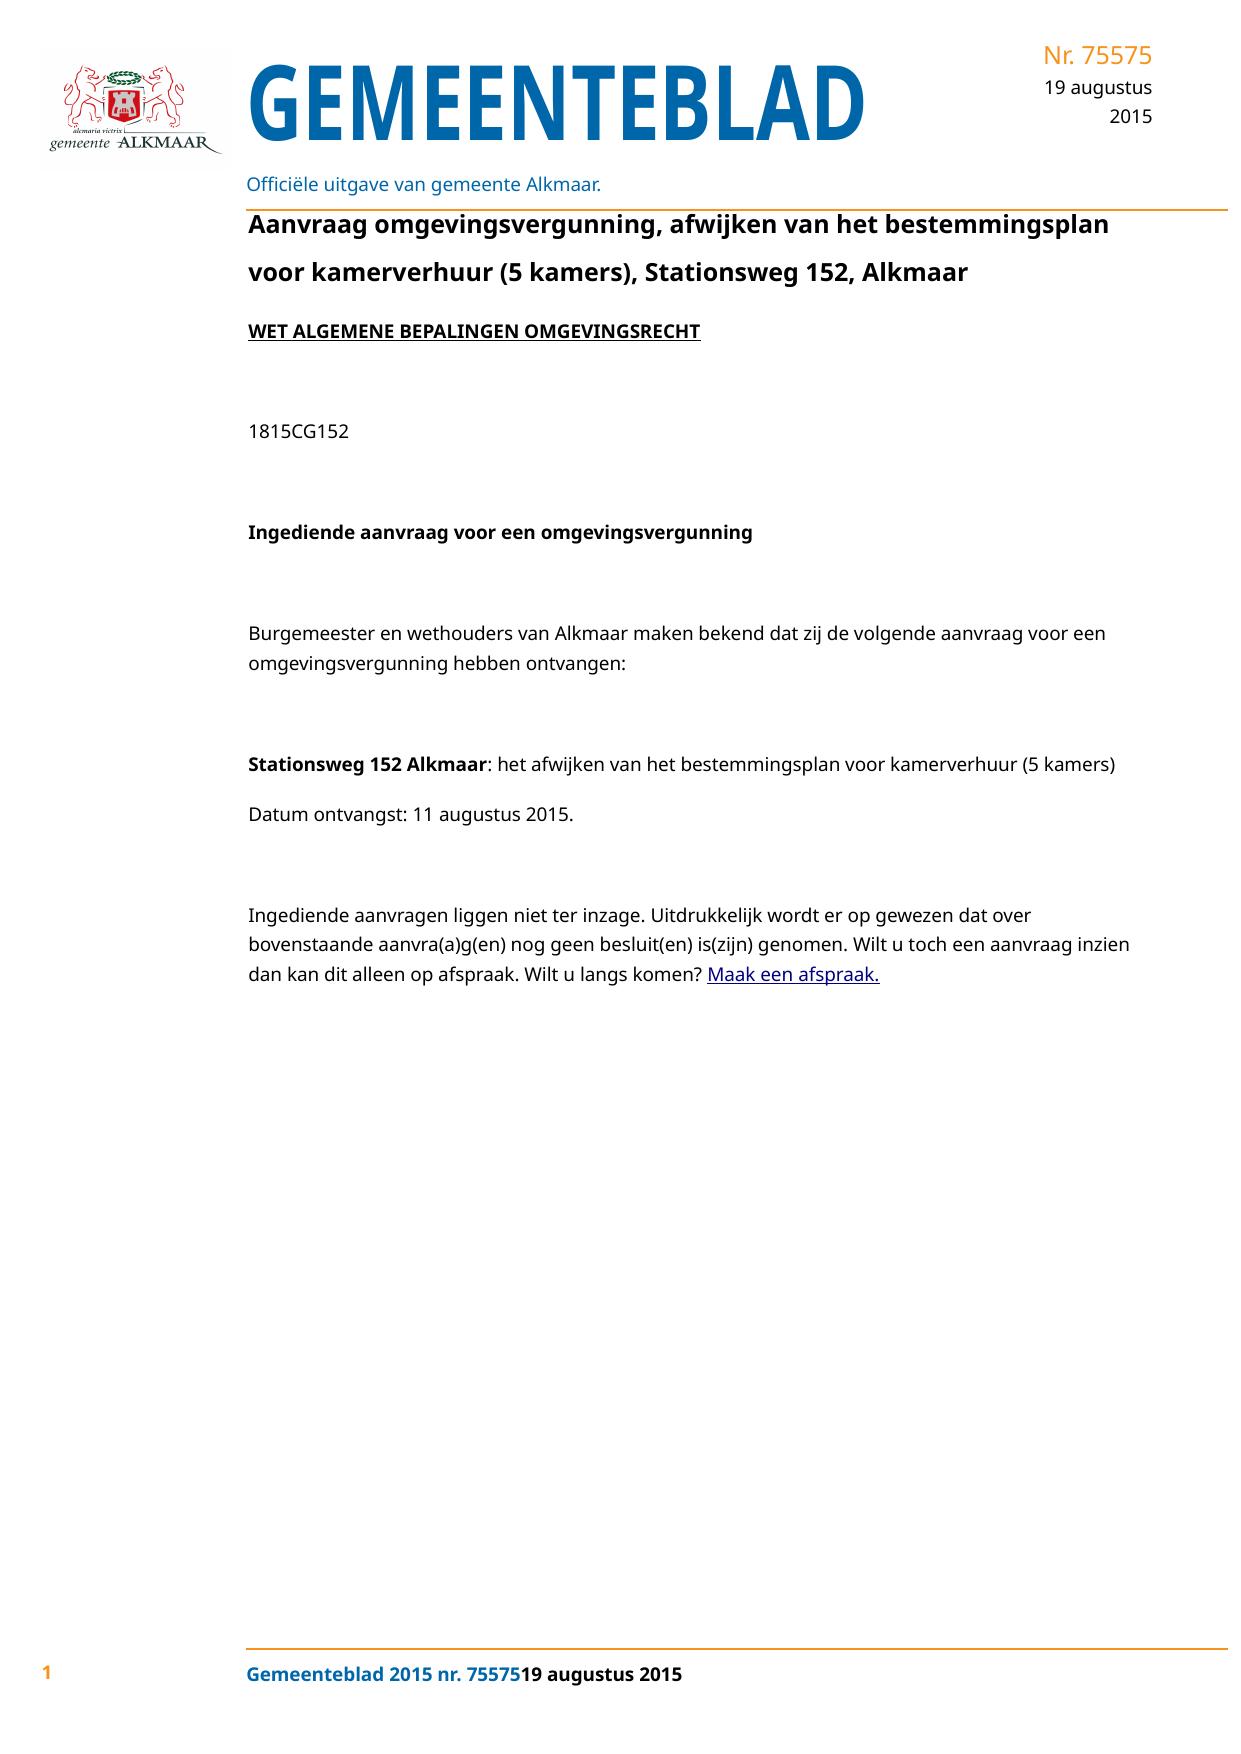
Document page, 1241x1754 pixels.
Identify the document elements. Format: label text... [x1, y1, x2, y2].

text Stationsweg 152 Alkmaar: het afwijken van het bestemmingsplan voor kamerverhuur (5 kamers) [248, 751, 1152, 777]
picture [41, 47, 231, 172]
text Ingediende aanvraag voor een omgevingsvergunning [248, 519, 1152, 545]
text 1815CG152 [248, 419, 1152, 444]
text WET ALGEMENE BEPALINGEN OMGEVINGSRECHT [248, 318, 1152, 344]
text Ingediende aanvragen liggen niet ter inzage. Uitdrukkelijk wordt er op gewezen dat over bovenstaande aanvra(a)g(en) nog geen besluit(en) is(zijn) genomen. Wilt u toch een aanvraag inzien dan kan dit alleen op afspraak. Wilt u langs komen? Maak een afspraak. [248, 902, 1152, 987]
text Aanvraag omgevingsvergunning, afwijken van het bestemmingsplan voor kamerverhuur (5 kamers), Stationsweg 152, Alkmaar [248, 211, 1152, 288]
text Burgemeester en wethouders van Alkmaar maken bekend dat zij de volgende aanvraag voor een omgevingsvergunning hebben ontvangen: [248, 620, 1152, 676]
text Datum ontvangst: 11 augustus 2015. [248, 801, 1152, 827]
